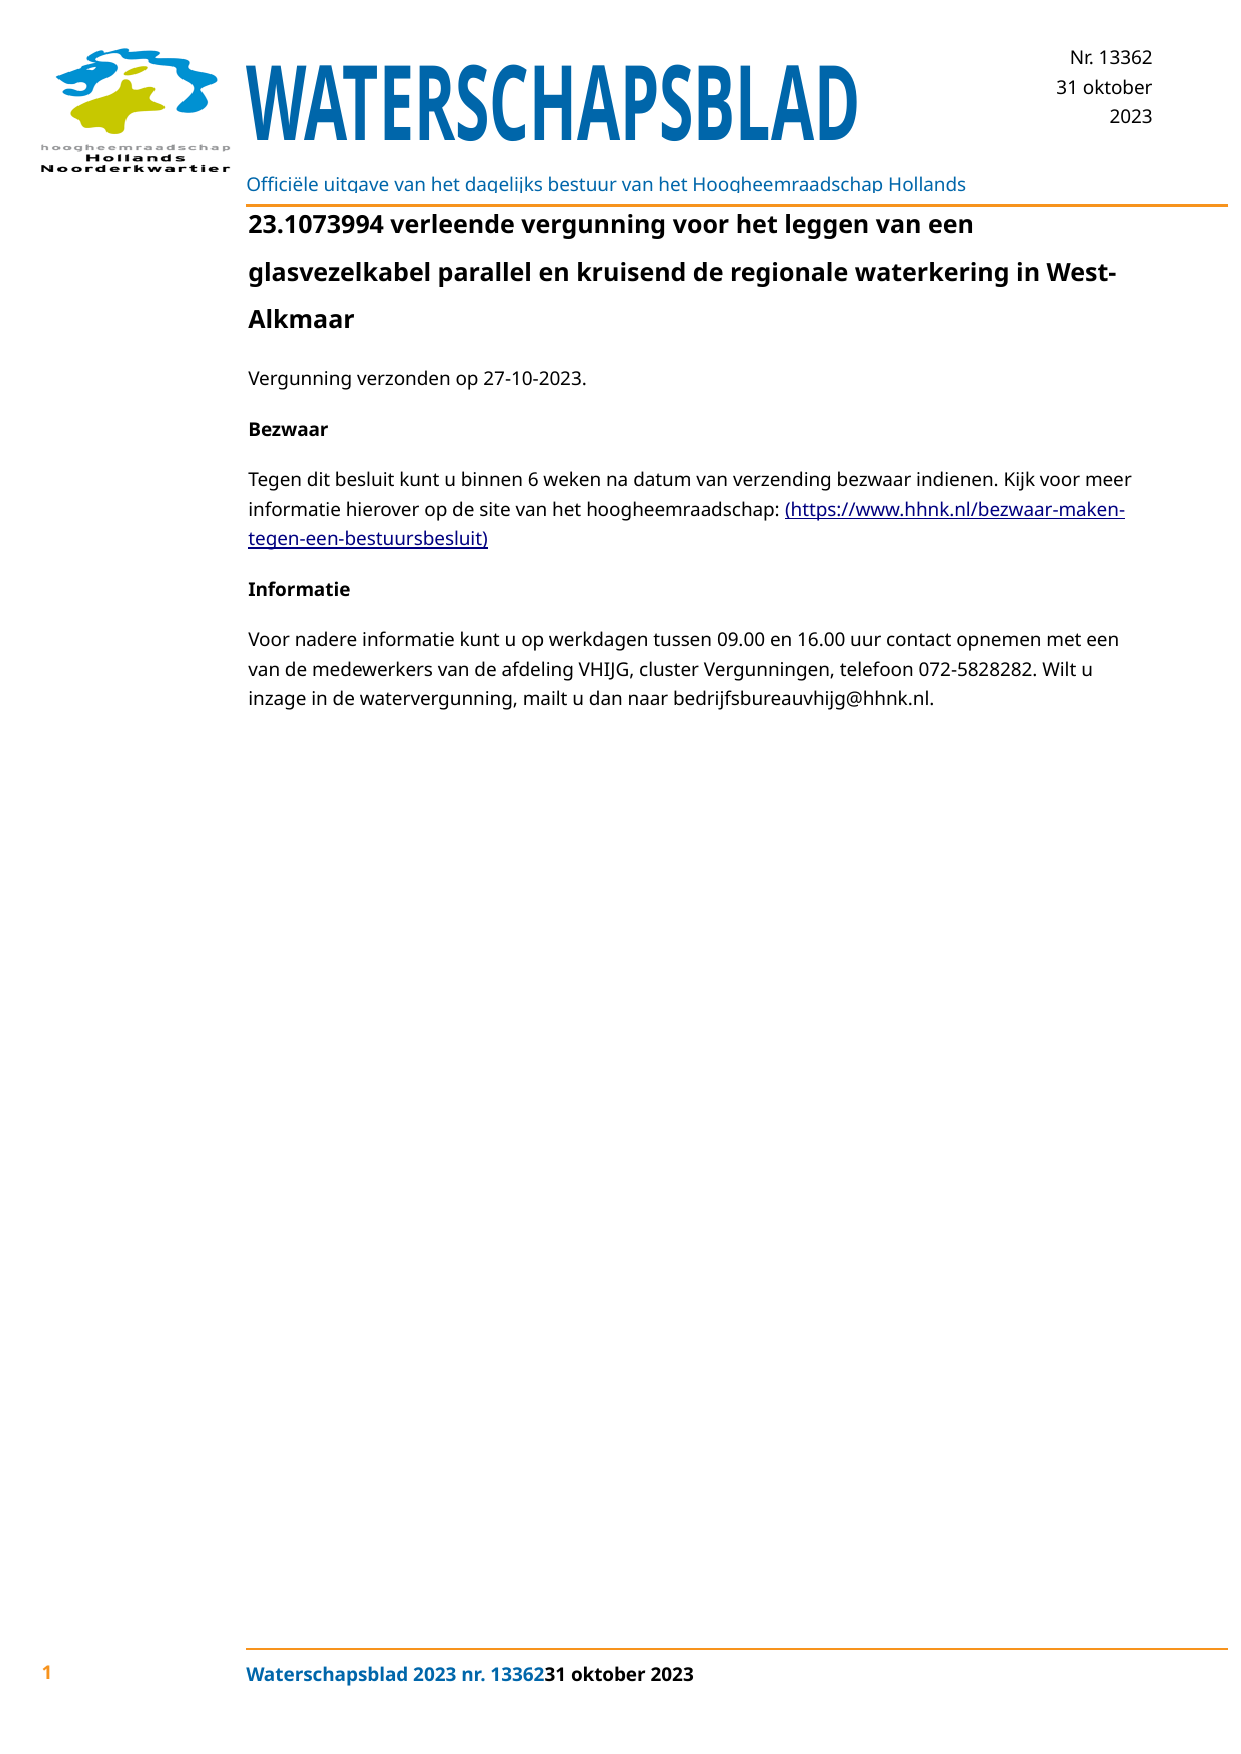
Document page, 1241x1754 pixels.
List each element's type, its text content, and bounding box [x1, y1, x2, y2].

text Vergunning verzonden op 27-10-2023. [248, 366, 1152, 391]
text Informatie [248, 576, 1152, 602]
text 23.1073994 verleende vergunning voor het leggen van een glasvezelkabel parallel en kruisend de regionale waterkering in West-Alkmaar [248, 207, 1152, 336]
text Voor nadere informatie kunt u op werkdagen tussen 09.00 en 16.00 uur contact opnemen met een van de medewerkers van de afdeling VHIJG, cluster Vergunningen, telefoon 072-5828282. Wilt u inzage in de watervergunning, mailt u dan naar bedrijfsbureauvhijg@hhnk.nl. [248, 626, 1152, 711]
text Bezwaar [248, 416, 1152, 442]
text Tegen dit besluit kunt u binnen 6 weken na datum van verzending bezwaar indienen. Kijk voor meer informatie hierover op de site van het hoogheemraadschap: (https://www.hhnk.nl/bezwaar-maken-tegen-een-bestuursbesluit) [248, 466, 1152, 551]
picture [41, 47, 231, 172]
